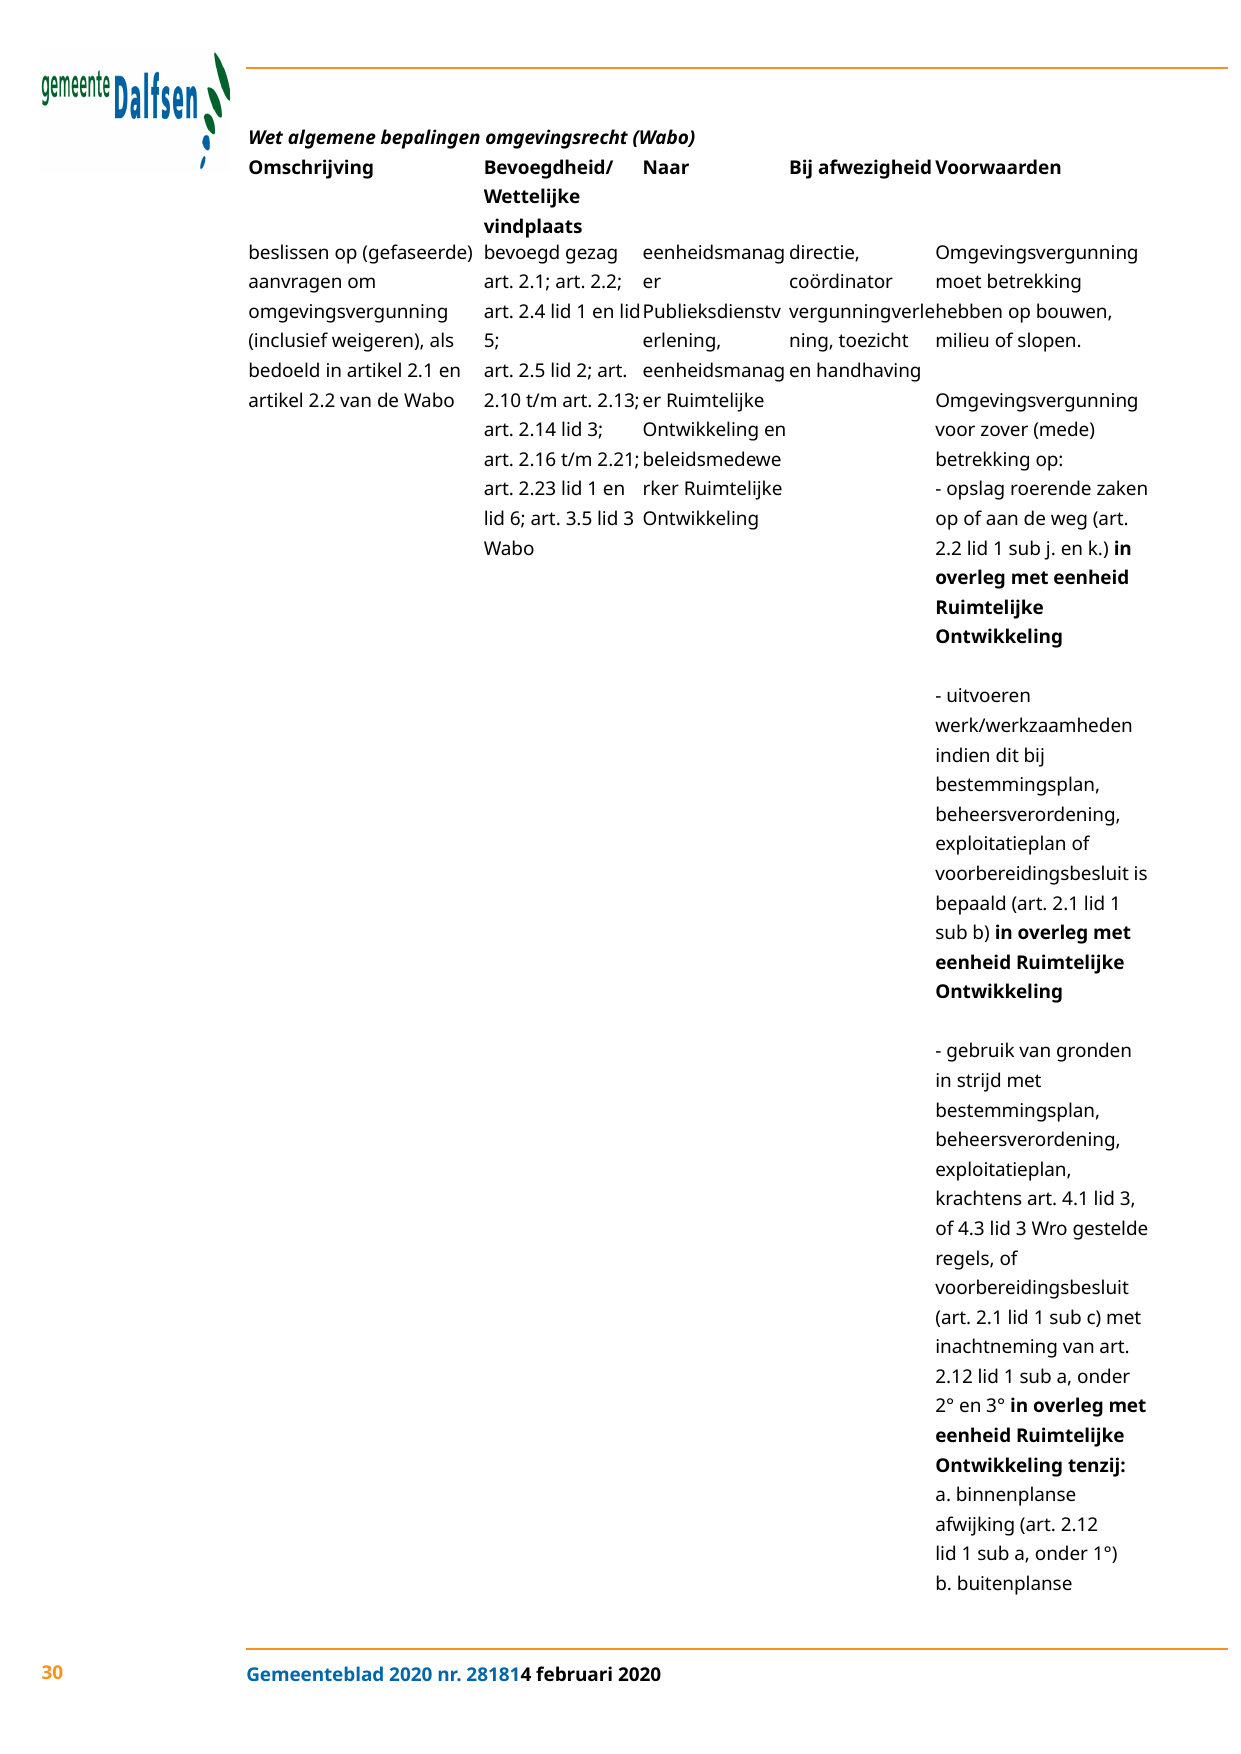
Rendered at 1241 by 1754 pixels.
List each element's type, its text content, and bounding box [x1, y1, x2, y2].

table_header Voorwaarden [935, 154, 1152, 239]
table_header Omschrijving [248, 154, 483, 239]
table_cell Omgevingsvergunning moet betrekking hebben op bouwen, milieu of slopen. Omgevingsvergunning voor zover (mede) betrekking op: - opslag roerende zaken op of aan de weg (art. 2.2 lid 1 sub j. en k.) in overleg met eenheid Ruimtelijke Ontwikkeling - uitvoeren werk/werkzaamheden indien dit bij bestemmingsplan, beheersverordening, exploitatieplan of voorbereidingsbesluit is bepaald (art. 2.1 lid 1 sub b) in overleg met eenheid Ruimtelijke Ontwikkeling - gebruik van gronden in strijd met bestemmingsplan, beheersverordening, exploitatieplan, krachtens art. 4.1 lid 3, of 4.3 lid 3 Wro gestelde regels, of voorbereidingsbesluit (art. 2.1 lid 1 sub c) met inachtneming van art. 2.12 lid 1 sub a, onder 2° en 3° in overleg met eenheid Ruimtelijke Ontwikkeling tenzij: a. binnenplanse afwijking (art. 2.12 lid 1 sub a, onder 1°) b. buitenplanse [935, 239, 1152, 1596]
table_header Bij afwezigheid [789, 154, 935, 239]
table_header Bevoegdheid/Wettelijke vindplaats [484, 154, 642, 239]
picture [41, 47, 231, 172]
table_cell bevoegd gezag art. 2.1; art. 2.2; art. 2.4 lid 1 en lid 5; art. 2.5 lid 2; art. 2.10 t/m art. 2.13; art. 2.14 lid 3; art. 2.16 t/m 2.21; art. 2.23 lid 1 en lid 6; art. 3.5 lid 3 Wabo [484, 239, 642, 1596]
table_cell beslissen op (gefaseerde) aanvragen om omgevingsvergunning (inclusief weigeren), als bedoeld in artikel 2.1 en artikel 2.2 van de Wabo [248, 239, 483, 1596]
table_cell eenheidsmanager Publieksdienstverlening, eenheidsmanager Ruimtelijke Ontwikkeling en beleidsmedewerker Ruimtelijke Ontwikkeling [643, 239, 789, 1596]
table_cell directie, coördinator vergunningverlening, toezicht en handhaving [789, 239, 935, 1596]
table_header Naar [643, 154, 789, 239]
text Wet algemene bepalingen omgevingsrecht (Wabo) [248, 124, 1152, 150]
